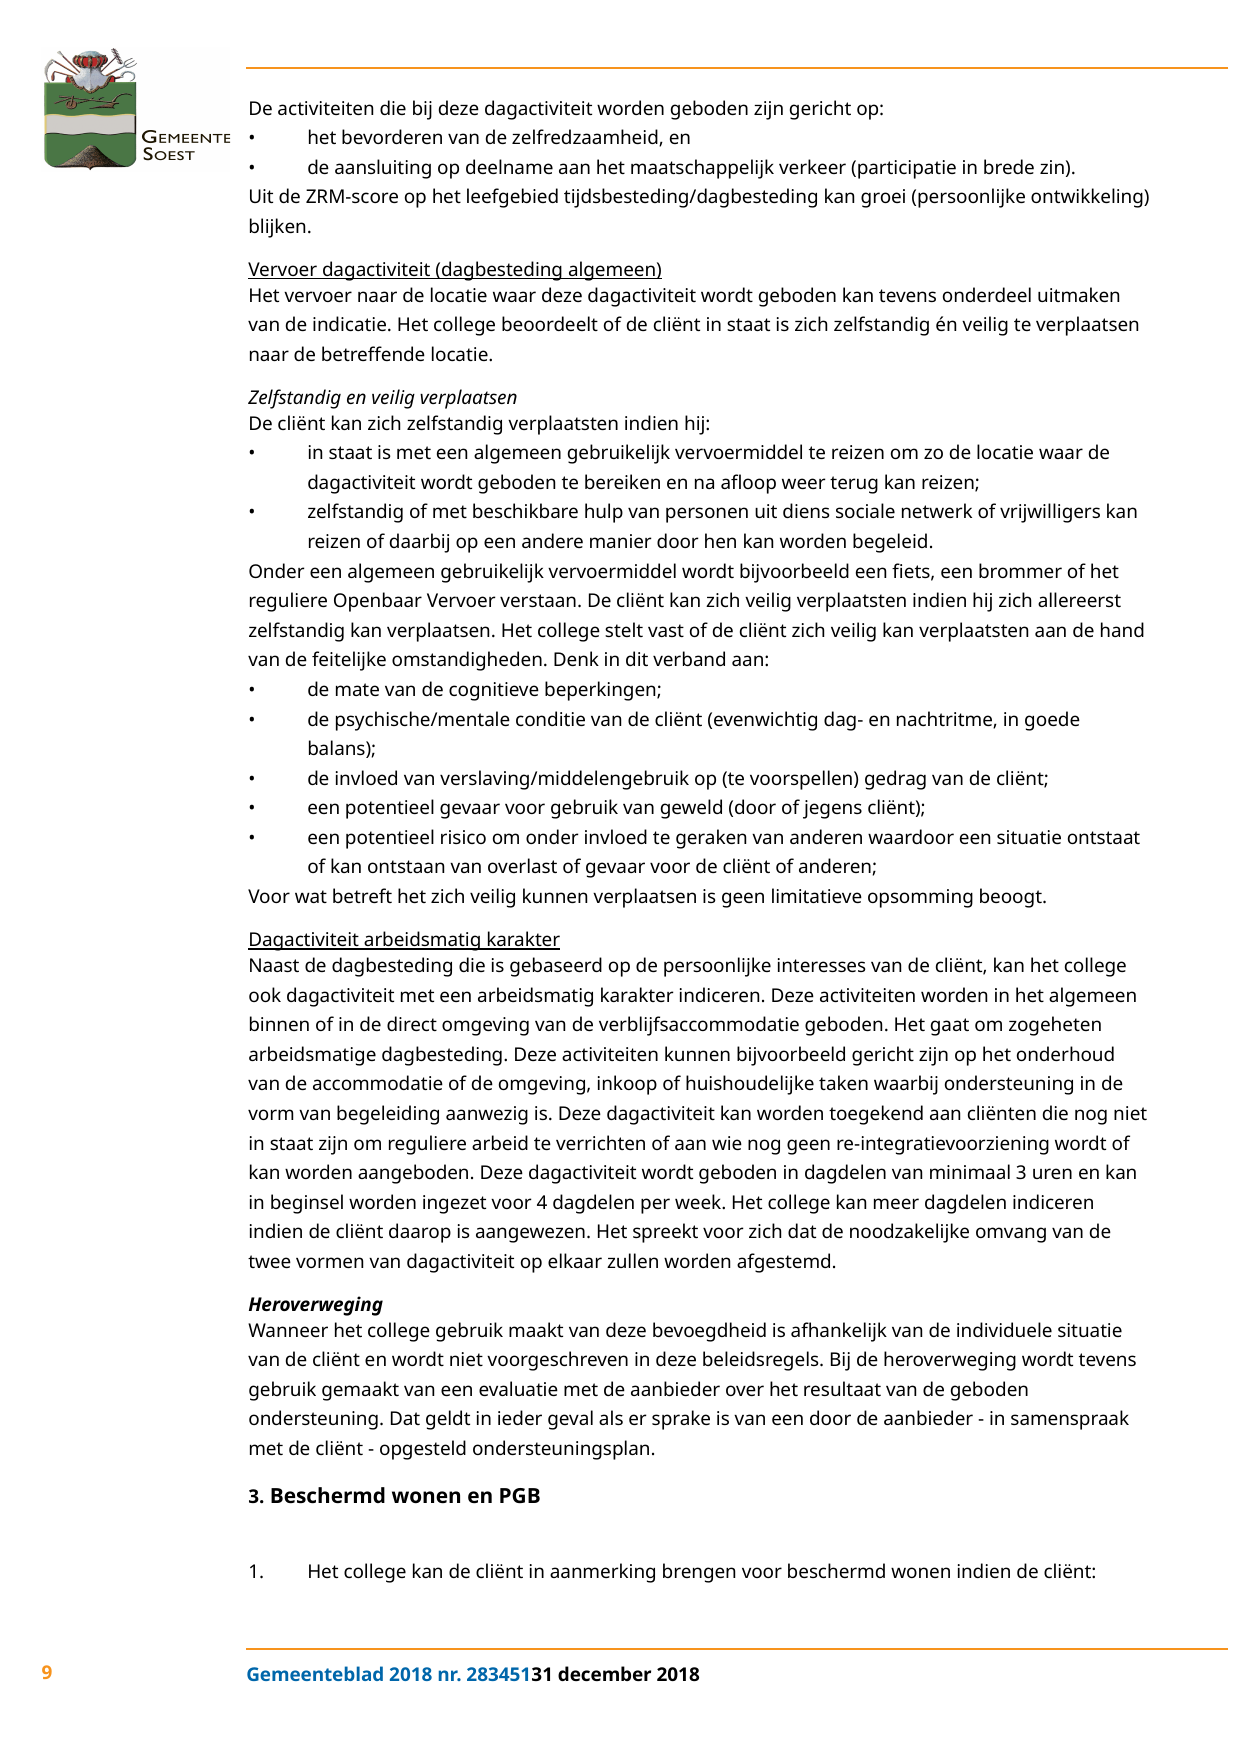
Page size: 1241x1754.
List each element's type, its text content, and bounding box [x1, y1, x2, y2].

text Heroverweging [248, 1291, 1152, 1317]
text Zelfstandig en veilig verplaatsen [248, 384, 1152, 410]
text Naast de dagbesteding die is gebaseerd op de persoonlijke interesses van de cliënt, kan het college ook dagactiviteit met een arbeidsmatig karakter indiceren. Deze activiteiten worden in het algemeen binnen of in de direct omgeving van de verblijfsaccommodatie geboden. Het gaat om zogeheten arbeidsmatige dagbesteding. Deze activiteiten kunnen bijvoorbeeld gericht zijn op het onderhoud van de accommodatie of de omgeving, inkoop of huishoudelijke taken waarbij ondersteuning in de vorm van begeleiding aanwezig is. Deze dagactiviteit kan worden toegekend aan cliënten die nog niet in staat zijn om reguliere arbeid te verrichten of aan wie nog geen re-integratievoorziening wordt of kan worden aangeboden. Deze dagactiviteit wordt geboden in dagdelen van minimaal 3 uren en kan in beginsel worden ingezet voor 4 dagdelen per week. Het college kan meer dagdelen indiceren indien de cliënt daarop is aangewezen. Het spreekt voor zich dat de noodzakelijke omvang van de twee vormen van dagactiviteit op elkaar zullen worden afgestemd. [248, 952, 1152, 1274]
text Voor wat betreft het zich veilig kunnen verplaatsen is geen limitatieve opsomming beoogt. [248, 883, 1152, 909]
text Wanneer het college gebruik maakt van deze bevoegdheid is afhankelijk van de individuele situatie van de cliënt en wordt niet voorgeschreven in deze beleidsregels. Bij de heroverweging wordt tevens gebruik gemaakt van een evaluatie met de aanbieder over het resultaat van de geboden ondersteuning. Dat geldt in ieder geval als er sprake is van een door de aanbieder - in samenspraak met de cliënt - opgesteld ondersteuningsplan. [248, 1317, 1152, 1461]
list de aansluiting op deelname aan het maatschappelijk verkeer (participatie in brede zin). [248, 154, 1152, 180]
text Dagactiviteit arbeidsmatig karakter [248, 926, 1152, 952]
list zelfstandig of met beschikbare hulp van personen uit diens sociale netwerk of vrijwilligers kan reizen of daarbij op een andere manier door hen kan worden begeleid. [248, 499, 1152, 554]
text Vervoer dagactiviteit (dagbesteding algemeen) [248, 256, 1152, 282]
text 3. Beschermd wonen en PGB [248, 1481, 1152, 1509]
text De activiteiten die bij deze dagactiviteit worden geboden zijn gericht op: [248, 95, 1152, 121]
picture [41, 47, 231, 172]
list Het college kan de cliënt in aanmerking brengen voor beschermd wonen indien de cliënt: [248, 1558, 1152, 1584]
list in staat is met een algemeen gebruikelijk vervoermiddel te reizen om zo de locatie waar de dagactiviteit wordt geboden te bereiken en na afloop weer terug kan reizen; [248, 439, 1152, 495]
list de invloed van verslaving/middelengebruik op (te voorspellen) gedrag van de cliënt; [248, 765, 1152, 791]
list de psychische/mentale conditie van de cliënt (evenwichtig dag- en nachtritme, in goede balans); [248, 706, 1152, 761]
text De cliënt kan zich zelfstandig verplaatsten indien hij: [248, 410, 1152, 436]
list de mate van de cognitieve beperkingen; [248, 676, 1152, 702]
list een potentieel risico om onder invloed te geraken van anderen waardoor een situatie ontstaat of kan ontstaan van overlast of gevaar voor de cliënt of anderen; [248, 824, 1152, 879]
text Het vervoer naar de locatie waar deze dagactiviteit wordt geboden kan tevens onderdeel uitmaken van de indicatie. Het college beoordeelt of de cliënt in staat is zich zelfstandig én veilig te verplaatsen naar de betreffende locatie. [248, 282, 1152, 367]
list het bevorderen van de zelfredzaamheid, en [248, 124, 1152, 150]
list een potentieel gevaar voor gebruik van geweld (door of jegens cliënt); [248, 794, 1152, 820]
text Uit de ZRM-score op het leefgebied tijdsbesteding/dagbesteding kan groei (persoonlijke ontwikkeling) blijken. [248, 183, 1152, 239]
text Onder een algemeen gebruikelijk vervoermiddel wordt bijvoorbeeld een fiets, een brommer of het reguliere Openbaar Vervoer verstaan. De cliënt kan zich veilig verplaatsten indien hij zich allereerst zelfstandig kan verplaatsen. Het college stelt vast of de cliënt zich veilig kan verplaatsten aan de hand van de feitelijke omstandigheden. Denk in dit verband aan: [248, 558, 1152, 672]
